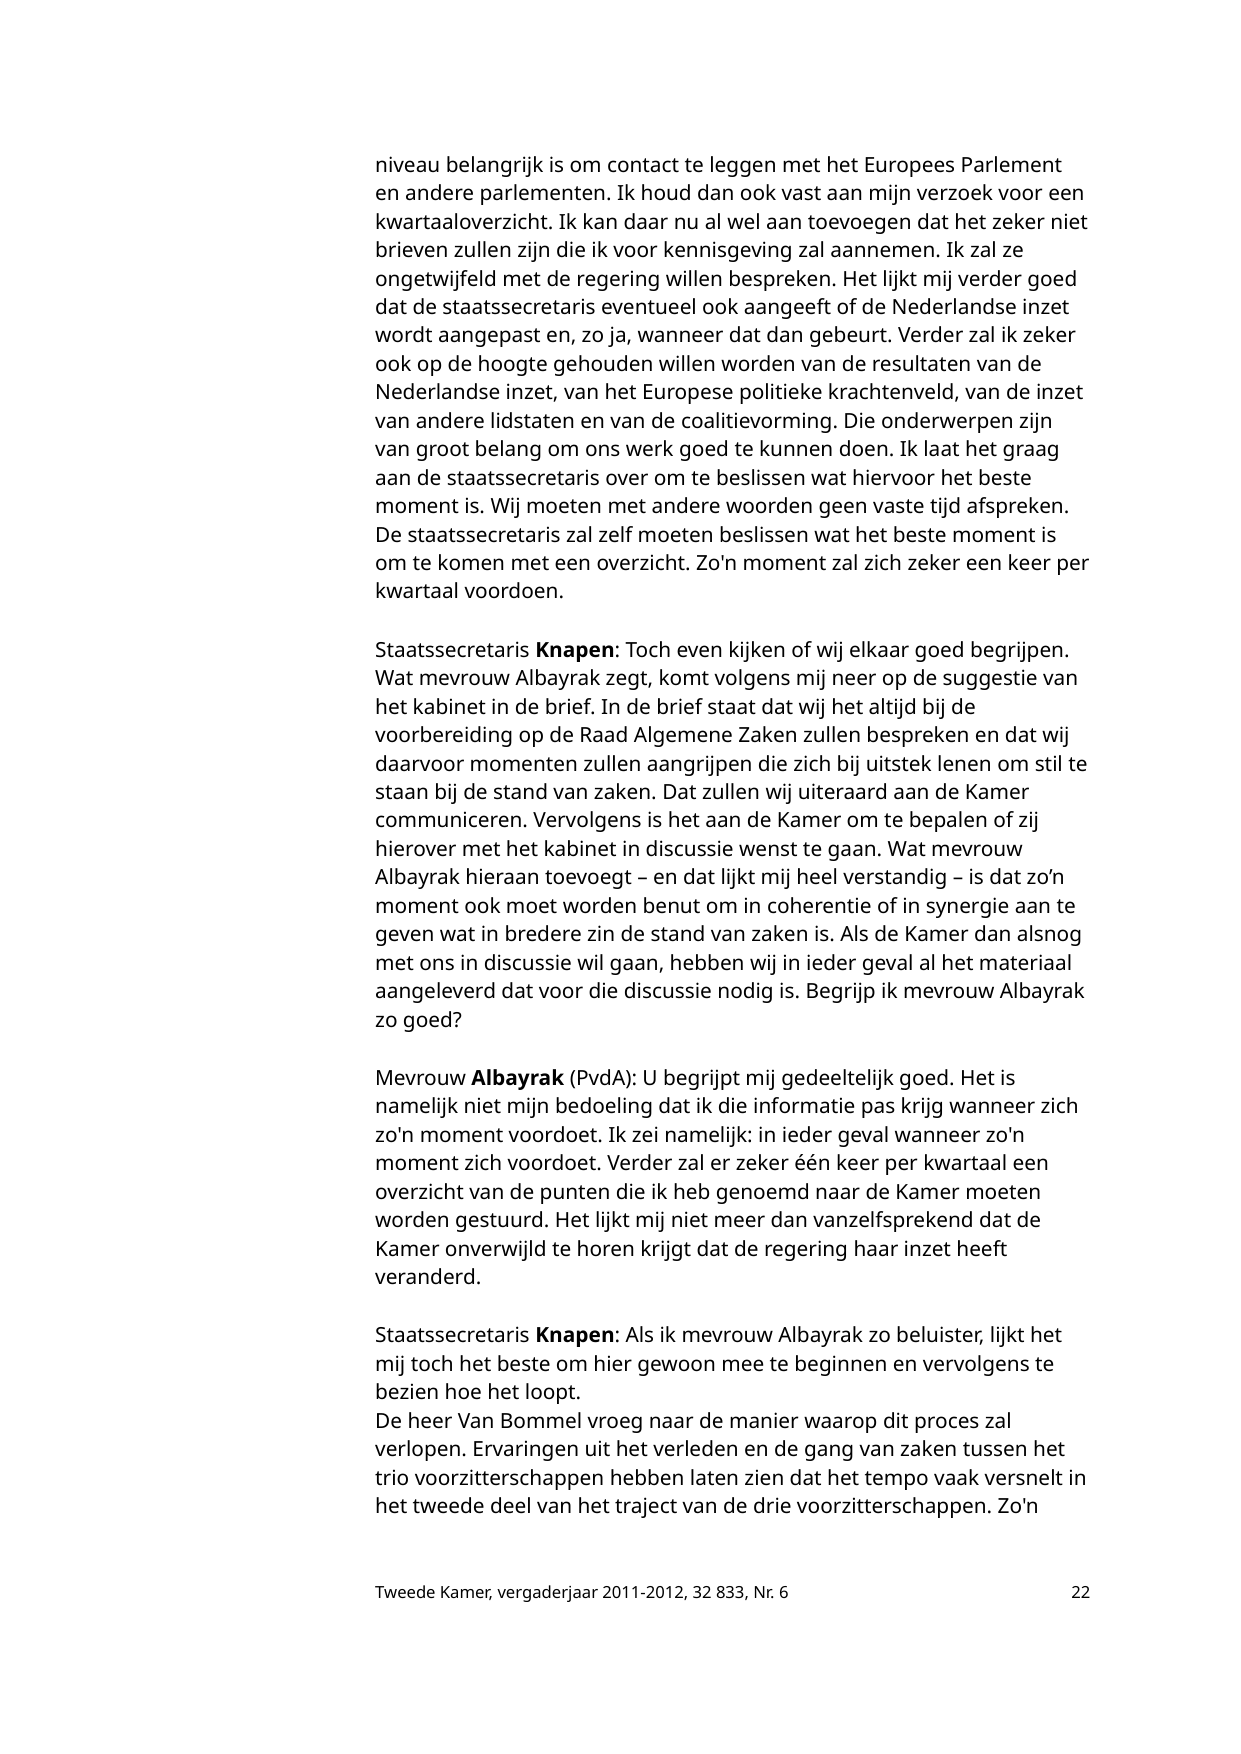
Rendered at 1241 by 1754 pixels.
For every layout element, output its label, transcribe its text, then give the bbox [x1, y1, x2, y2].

text Staatssecretaris Knapen: Als ik mevrouw Albayrak zo beluister, lijkt het mij toch het beste om hier gewoon mee te beginnen en vervolgens te bezien hoe het loopt. [375, 1321, 1090, 1406]
text De heer Van Bommel vroeg naar de manier waarop dit proces zal verlopen. Ervaringen uit het verleden en de gang van zaken tussen het trio voorzitterschappen hebben laten zien dat het tempo vaak versnelt in het tweede deel van het traject van de drie voorzitterschappen. Zo'n [375, 1406, 1090, 1520]
text Staatssecretaris Knapen: Toch even kijken of wij elkaar goed begrijpen. Wat mevrouw Albayrak zegt, komt volgens mij neer op de suggestie van het kabinet in de brief. In de brief staat dat wij het altijd bij de voorbereiding op de Raad Algemene Zaken zullen bespreken en dat wij daarvoor momenten zullen aangrijpen die zich bij uitstek lenen om stil te staan bij de stand van zaken. Dat zullen wij uiteraard aan de Kamer communiceren. Vervolgens is het aan de Kamer om te bepalen of zij hierover met het kabinet in discussie wenst te gaan. Wat mevrouw Albayrak hieraan toevoegt – en dat lijkt mij heel verstandig – is dat zo’n moment ook moet worden benut om in coherentie of in synergie aan te geven wat in bredere zin de stand van zaken is. Als de Kamer dan alsnog met ons in discussie wil gaan, hebben wij in ieder geval al het materiaal aangeleverd dat voor die discussie nodig is. Begrijp ik mevrouw Albayrak zo goed? [375, 635, 1090, 1033]
text niveau belangrijk is om contact te leggen met het Europees Parlement en andere parlementen. Ik houd dan ook vast aan mijn verzoek voor een kwartaaloverzicht. Ik kan daar nu al wel aan toevoegen dat het zeker niet brieven zullen zijn die ik voor kennisgeving zal aannemen. Ik zal ze ongetwijfeld met de regering willen bespreken. Het lijkt mij verder goed dat de staatssecretaris eventueel ook aangeeft of de Nederlandse inzet wordt aangepast en, zo ja, wanneer dat dan gebeurt. Verder zal ik zeker ook op de hoogte gehouden willen worden van de resultaten van de Nederlandse inzet, van het Europese politieke krachtenveld, van de inzet van andere lidstaten en van de coalitievorming. Die onderwerpen zijn van groot belang om ons werk goed te kunnen doen. Ik laat het graag aan de staatssecretaris over om te beslissen wat hiervoor het beste moment is. Wij moeten met andere woorden geen vaste tijd afspreken. De staatssecretaris zal zelf moeten beslissen wat het beste moment is om te komen met een overzicht. Zo'n moment zal zich zeker een keer per kwartaal voordoen. [375, 150, 1090, 605]
text Mevrouw Albayrak (PvdA): U begrijpt mij gedeeltelijk goed. Het is namelijk niet mijn bedoeling dat ik die informatie pas krijg wanneer zich zo'n moment voordoet. Ik zei namelijk: in ieder geval wanneer zo'n moment zich voordoet. Verder zal er zeker één keer per kwartaal een overzicht van de punten die ik heb genoemd naar de Kamer moeten worden gestuurd. Het lijkt mij niet meer dan vanzelfsprekend dat de Kamer onverwijld te horen krijgt dat de regering haar inzet heeft veranderd. [375, 1063, 1090, 1291]
